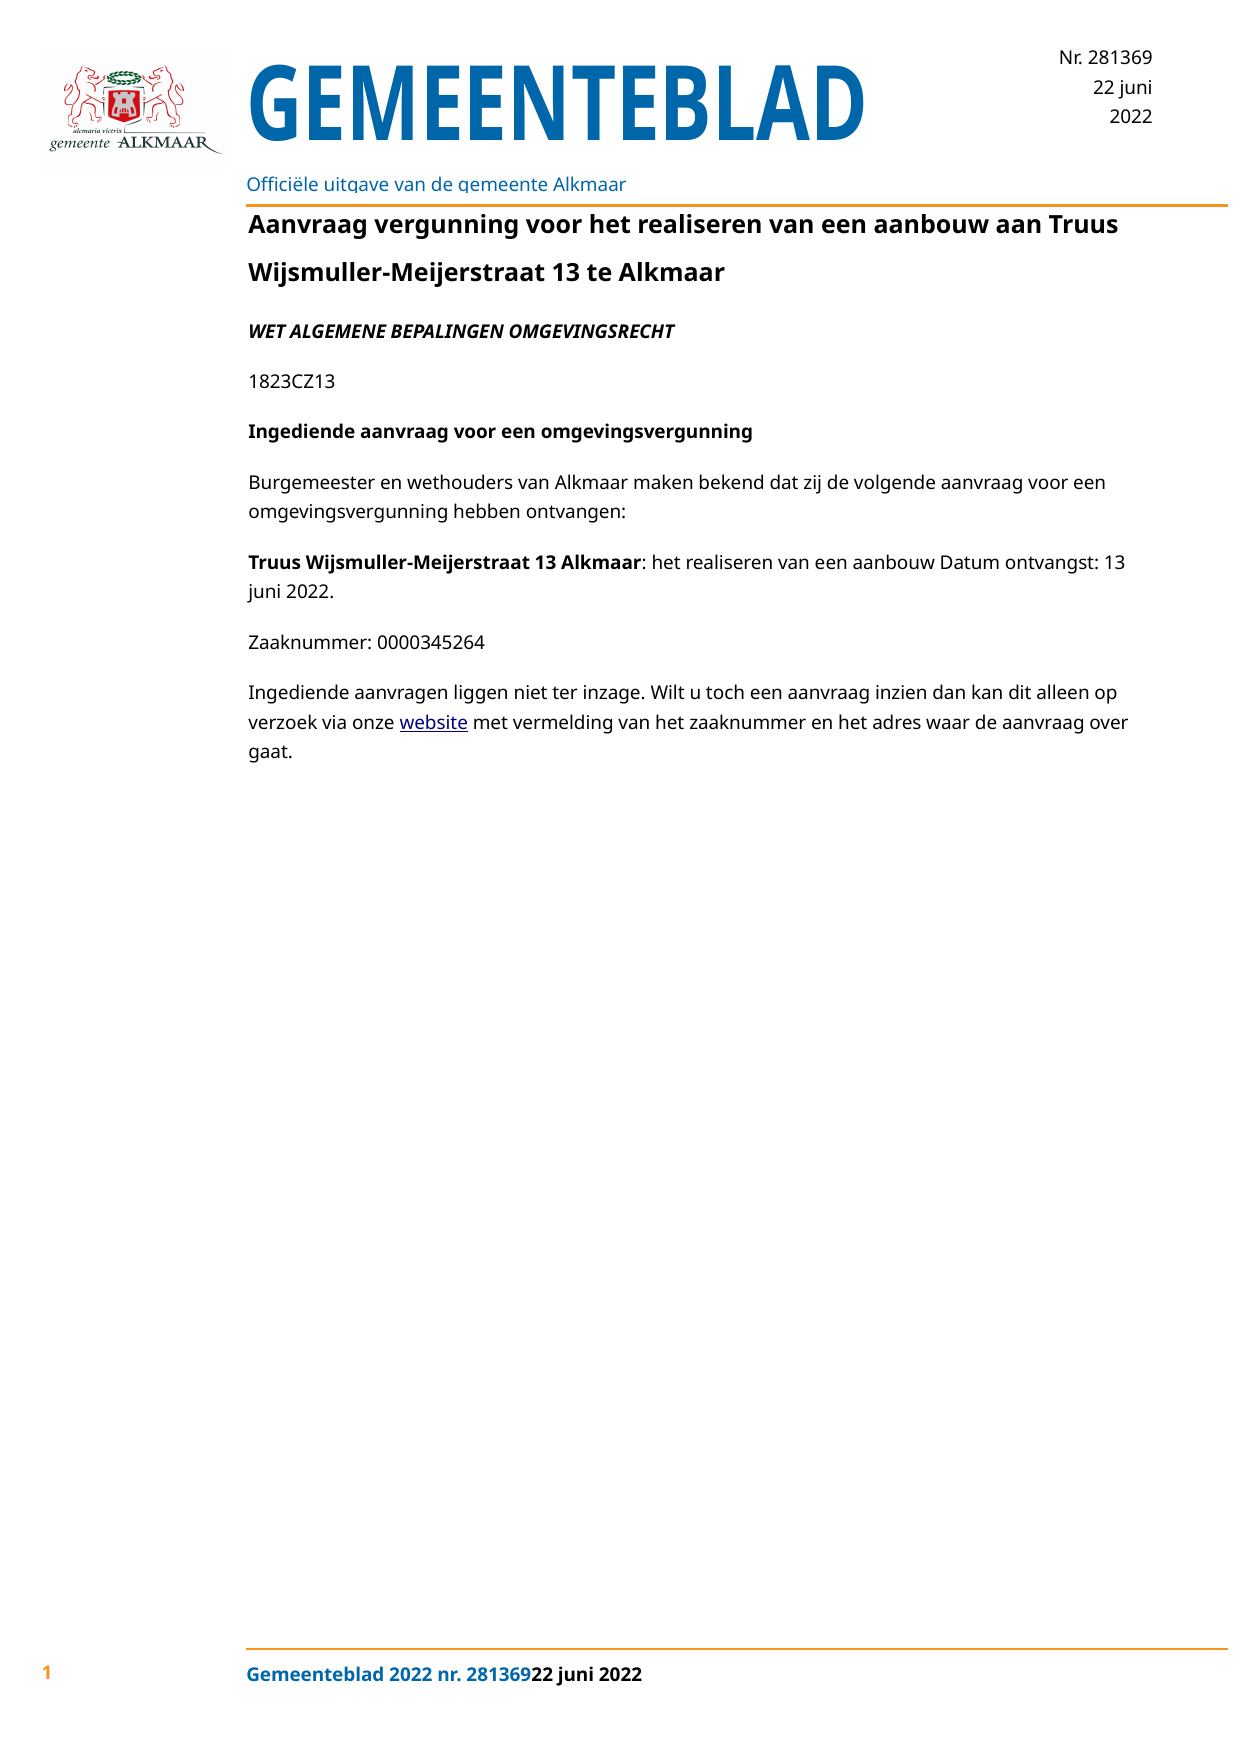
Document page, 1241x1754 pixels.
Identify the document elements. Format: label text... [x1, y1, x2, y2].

text Aanvraag vergunning voor het realiseren van een aanbouw aan Truus Wijsmuller-Meijerstraat 13 te Alkmaar [248, 207, 1152, 288]
text Ingediende aanvragen liggen niet ter inzage. Wilt u toch een aanvraag inzien dan kan dit alleen op verzoek via onze website met vermelding van het zaaknummer en het adres waar de aanvraag over gaat. [248, 679, 1152, 764]
text 1823CZ13 [248, 368, 1152, 394]
text Burgemeester en wethouders van Alkmaar maken bekend dat zij de volgende aanvraag voor een omgevingsvergunning hebben ontvangen: [248, 469, 1152, 524]
text Zaaknummer: 0000345264 [248, 629, 1152, 655]
text Ingediende aanvraag voor een omgevingsvergunning [248, 419, 1152, 444]
text WET ALGEMENE BEPALINGEN OMGEVINGSRECHT [248, 318, 1152, 344]
picture [41, 47, 231, 172]
text Truus Wijsmuller-Meijerstraat 13 Alkmaar: het realiseren van een aanbouw Datum ontvangst: 13 juni 2022. [248, 549, 1152, 604]
